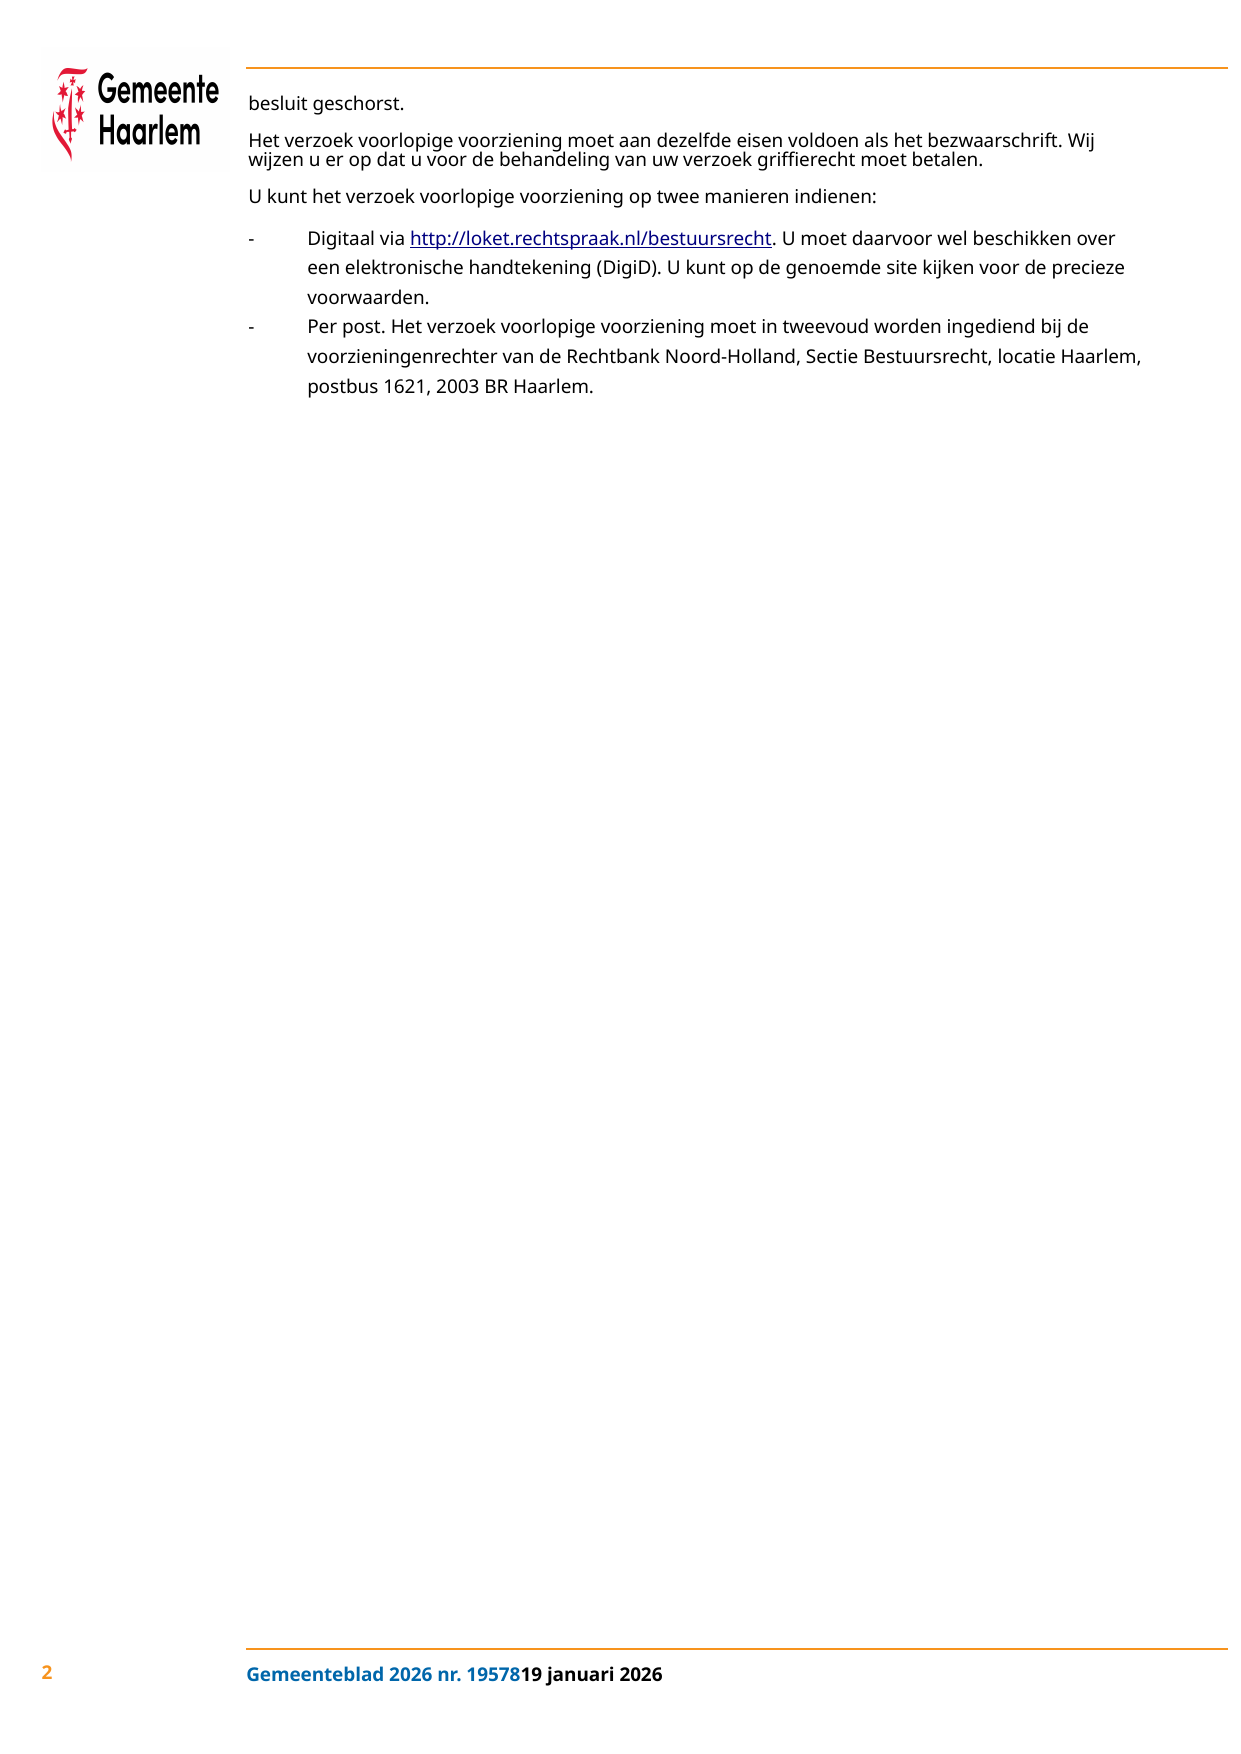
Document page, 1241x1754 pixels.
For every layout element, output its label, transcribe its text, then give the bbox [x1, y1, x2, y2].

list Per post. Het verzoek voorlopige voorziening moet in tweevoud worden ingediend bij de voorzieningenrechter van de Rechtbank Noord-Holland, Sectie Bestuursrecht, locatie Haarlem, postbus 1621, 2003 BR Haarlem. [248, 314, 1152, 399]
list Digitaal via http://loket.rechtspraak.nl/bestuursrecht. U moet daarvoor wel beschikken over een elektronische handtekening (DigiD). U kunt op de genoemde site kijken voor de precieze voorwaarden. [248, 225, 1152, 310]
text besluit geschorst. [248, 95, 1152, 114]
text Het verzoek voorlopige voorziening moet aan dezelfde eisen voldoen als het bezwaarschrift. Wij wijzen u er op dat u voor de behandeling van uw verzoek griffierecht moet betalen. [248, 132, 1152, 170]
picture [41, 47, 231, 172]
text U kunt het verzoek voorlopige voorziening op twee manieren indienen: [248, 188, 1152, 207]
